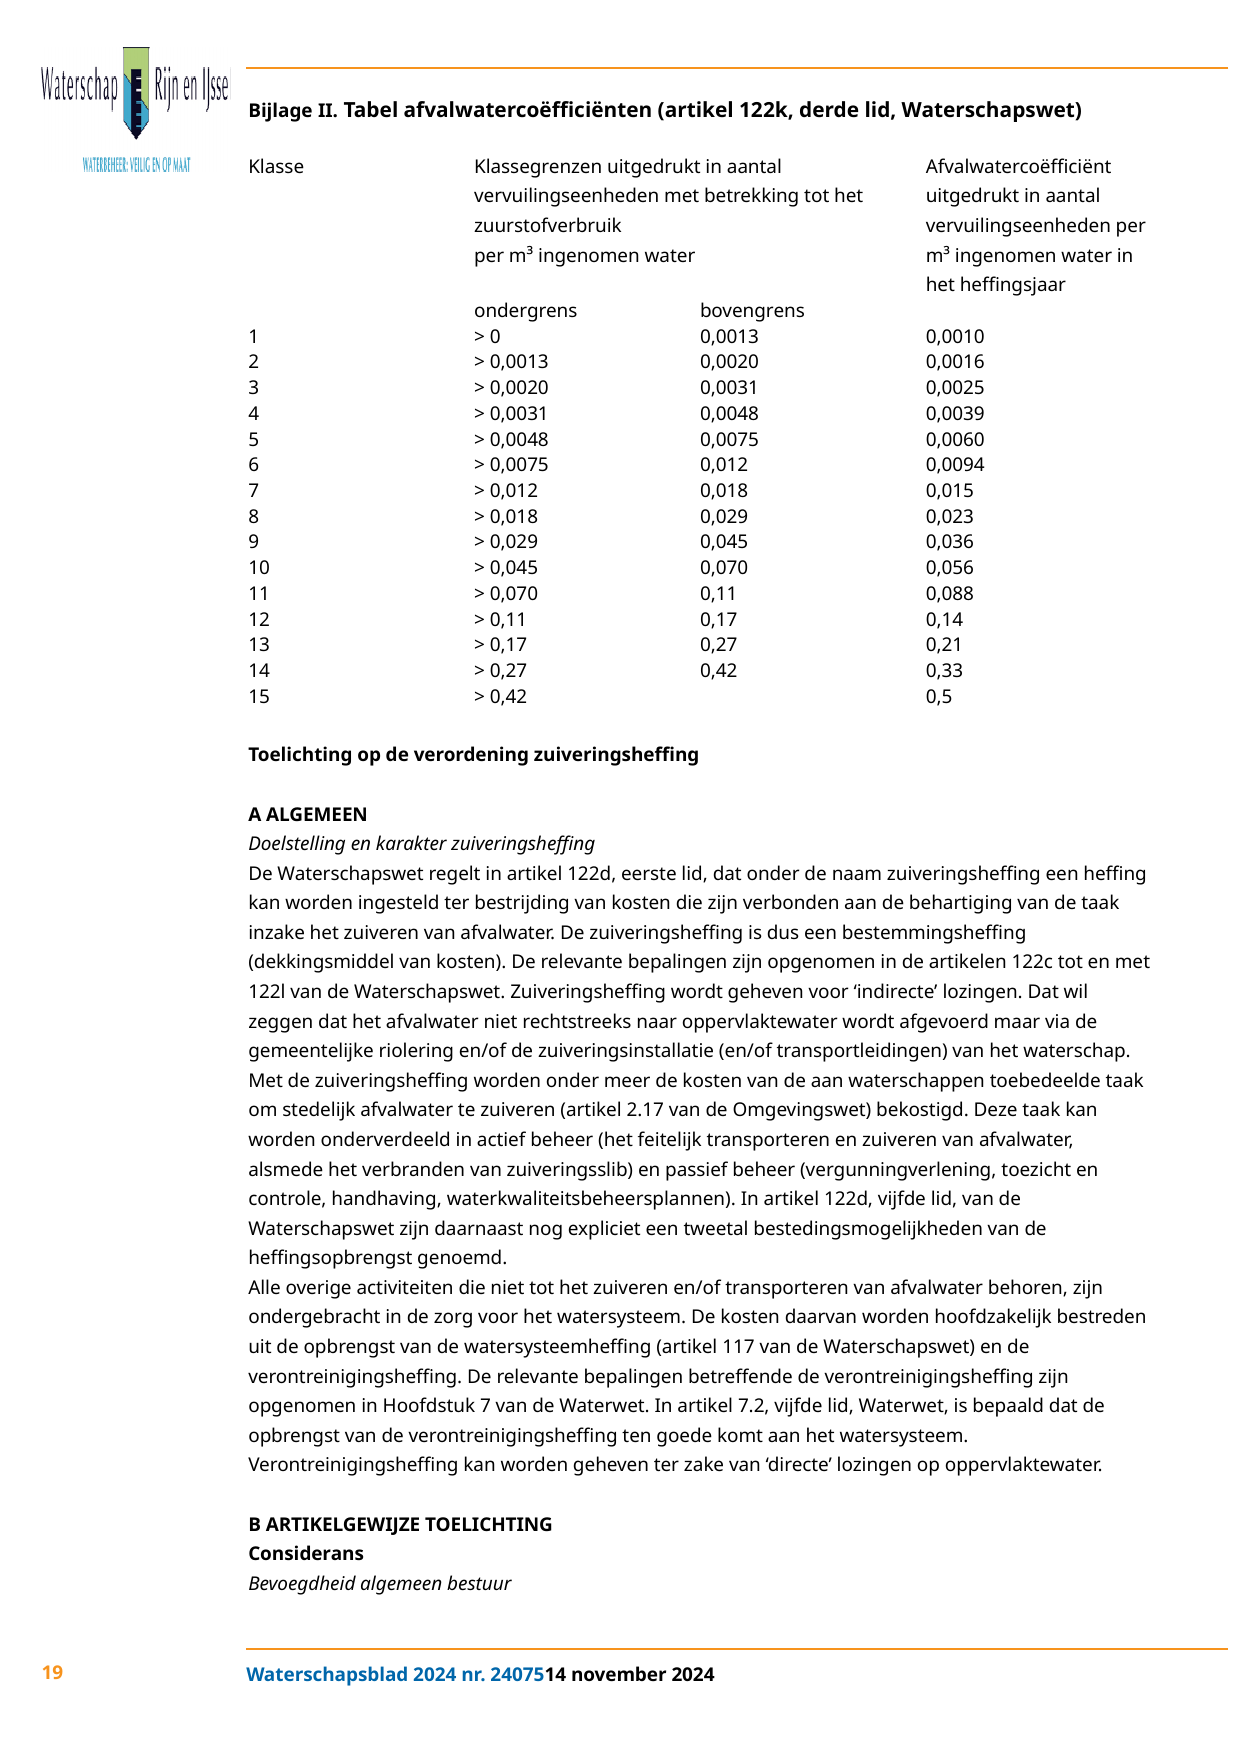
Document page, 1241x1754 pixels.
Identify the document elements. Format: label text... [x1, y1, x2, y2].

text Bevoegdheid algemeen bestuur [248, 1570, 1152, 1596]
table_cell 0,056 [926, 554, 1152, 580]
table_cell 0,023 [926, 503, 1152, 529]
text Considerans [248, 1540, 1152, 1566]
table_cell 8 [248, 503, 474, 529]
table_cell 0,14 [926, 606, 1152, 632]
table_cell 0,0010 [926, 323, 1152, 348]
table_cell [248, 297, 474, 323]
table_cell 0,0020 [700, 349, 926, 374]
table_cell 0,5 [926, 683, 1152, 709]
table_cell bovengrens [700, 297, 926, 323]
table_cell 0,036 [926, 529, 1152, 554]
text Bijlage II. Tabel afvalwatercoëfficiënten (artikel 122k, derde lid, Waterschapswet) [248, 95, 1152, 123]
table_cell 10 [248, 554, 474, 580]
table_cell > 0,018 [474, 503, 700, 529]
table_cell 7 [248, 477, 474, 503]
table_cell 11 [248, 580, 474, 606]
table_cell 5 [248, 426, 474, 451]
text Met de zuiveringsheffing worden onder meer de kosten van de aan waterschappen toebedeelde taak om stedelijk afvalwater te zuiveren (artikel 2.17 van de Omgevingswet) bekostigd. Deze taak kan worden onderverdeeld in actief beheer (het feitelijk transporteren en zuiveren van afvalwater, alsmede het verbranden van zuiveringsslib) en passief beheer (vergunningverlening, toezicht en controle, handhaving, waterkwaliteitsbeheersplannen). In artikel 122d, vijfde lid, van de Waterschapswet zijn daarnaast nog expliciet een tweetal bestedingsmogelijkheden van de heffingsopbrengst genoemd. [248, 1067, 1152, 1270]
table_cell 0,0094 [926, 451, 1152, 477]
table_cell 0,0031 [700, 374, 926, 400]
table_cell 0,088 [926, 580, 1152, 606]
text Doelstelling en karakter zuiveringsheffing [248, 830, 1152, 856]
table_cell 0,17 [700, 606, 926, 632]
text De Waterschapswet regelt in artikel 122d, eerste lid, dat onder de naam zuiveringsheffing een heffing kan worden ingesteld ter bestrijding van kosten die zijn verbonden aan de behartiging van de taak inzake het zuiveren van afvalwater. De zuiveringsheffing is dus een bestemmingsheffing (dekkingsmiddel van kosten). De relevante bepalingen zijn opgenomen in de artikelen 122c tot en met 122l van de Waterschapswet. Zuiveringsheffing wordt geheven voor ‘indirecte’ lozingen. Dat wil zeggen dat het afvalwater niet rechtstreeks naar oppervlaktewater wordt afgevoerd maar via de gemeentelijke riolering en/of de zuiveringsinstallatie (en/of transportleidingen) van het waterschap. [248, 860, 1152, 1063]
table_cell > 0,27 [474, 657, 700, 683]
table_cell > 0,045 [474, 554, 700, 580]
table_cell 0,012 [700, 451, 926, 477]
table_cell [700, 683, 926, 709]
table_cell 1 [248, 323, 474, 348]
table_cell 0,045 [700, 529, 926, 554]
table_cell > 0,42 [474, 683, 700, 709]
table_cell 0,070 [700, 554, 926, 580]
table_cell 0,21 [926, 632, 1152, 657]
table_cell ondergrens [474, 297, 700, 323]
table_header Klasse [248, 153, 474, 297]
table_cell 0,0039 [926, 400, 1152, 426]
table_cell > 0,012 [474, 477, 700, 503]
table_cell 3 [248, 374, 474, 400]
table_cell 0,0016 [926, 349, 1152, 374]
table_header Klassegrenzen uitgedrukt in aantal vervuilingseenheden met betrekking tot het zuurstofverbruik per m³ ingenomen water [474, 153, 926, 297]
table_cell 13 [248, 632, 474, 657]
table_cell 0,029 [700, 503, 926, 529]
table_cell > 0,029 [474, 529, 700, 554]
table_cell 0,0060 [926, 426, 1152, 451]
table_cell > 0,0075 [474, 451, 700, 477]
table_cell > 0,0020 [474, 374, 700, 400]
table_cell 0,42 [700, 657, 926, 683]
table_cell 0,33 [926, 657, 1152, 683]
table_cell 4 [248, 400, 474, 426]
table_cell 0,0025 [926, 374, 1152, 400]
table_cell 0,015 [926, 477, 1152, 503]
text A ALGEMEEN [248, 801, 1152, 826]
table_cell 9 [248, 529, 474, 554]
table_cell 6 [248, 451, 474, 477]
table_cell > 0,070 [474, 580, 700, 606]
table_cell 15 [248, 683, 474, 709]
picture [41, 47, 231, 172]
table_cell 0,0013 [700, 323, 926, 348]
table_cell > 0 [474, 323, 700, 348]
table_cell 2 [248, 349, 474, 374]
table_cell 0,018 [700, 477, 926, 503]
table_cell [926, 297, 1152, 323]
text Toelichting op de verordening zuiveringsheffing [248, 742, 1152, 767]
table_header Afvalwatercoëfficiënt uitgedrukt in aantal vervuilingseenheden per m³ ingenomen water in het heffingsjaar [926, 153, 1152, 297]
text Alle overige activiteiten die niet tot het zuiveren en/of transporteren van afvalwater behoren, zijn ondergebracht in de zorg voor het watersysteem. De kosten daarvan worden hoofdzakelijk bestreden uit de opbrengst van de watersysteemheffing (artikel 117 van de Waterschapswet) en de verontreinigingsheffing. De relevante bepalingen betreffende de verontreinigingsheffing zijn opgenomen in Hoofdstuk 7 van de Waterwet. In artikel 7.2, vijfde lid, Waterwet, is bepaald dat de opbrengst van de verontreinigingsheffing ten goede komt aan het watersysteem. Verontreinigingsheffing kan worden geheven ter zake van ‘directe’ lozingen op oppervlaktewater. [248, 1274, 1152, 1477]
table_cell > 0,0031 [474, 400, 700, 426]
table_cell 0,11 [700, 580, 926, 606]
table_cell > 0,0048 [474, 426, 700, 451]
table_cell > 0,11 [474, 606, 700, 632]
table_cell > 0,0013 [474, 349, 700, 374]
table_cell 0,27 [700, 632, 926, 657]
table_cell 0,0048 [700, 400, 926, 426]
text B ARTIKELGEWIJZE TOELICHTING [248, 1511, 1152, 1536]
table_cell > 0,17 [474, 632, 700, 657]
table_cell 12 [248, 606, 474, 632]
table_cell 14 [248, 657, 474, 683]
table_cell 0,0075 [700, 426, 926, 451]
